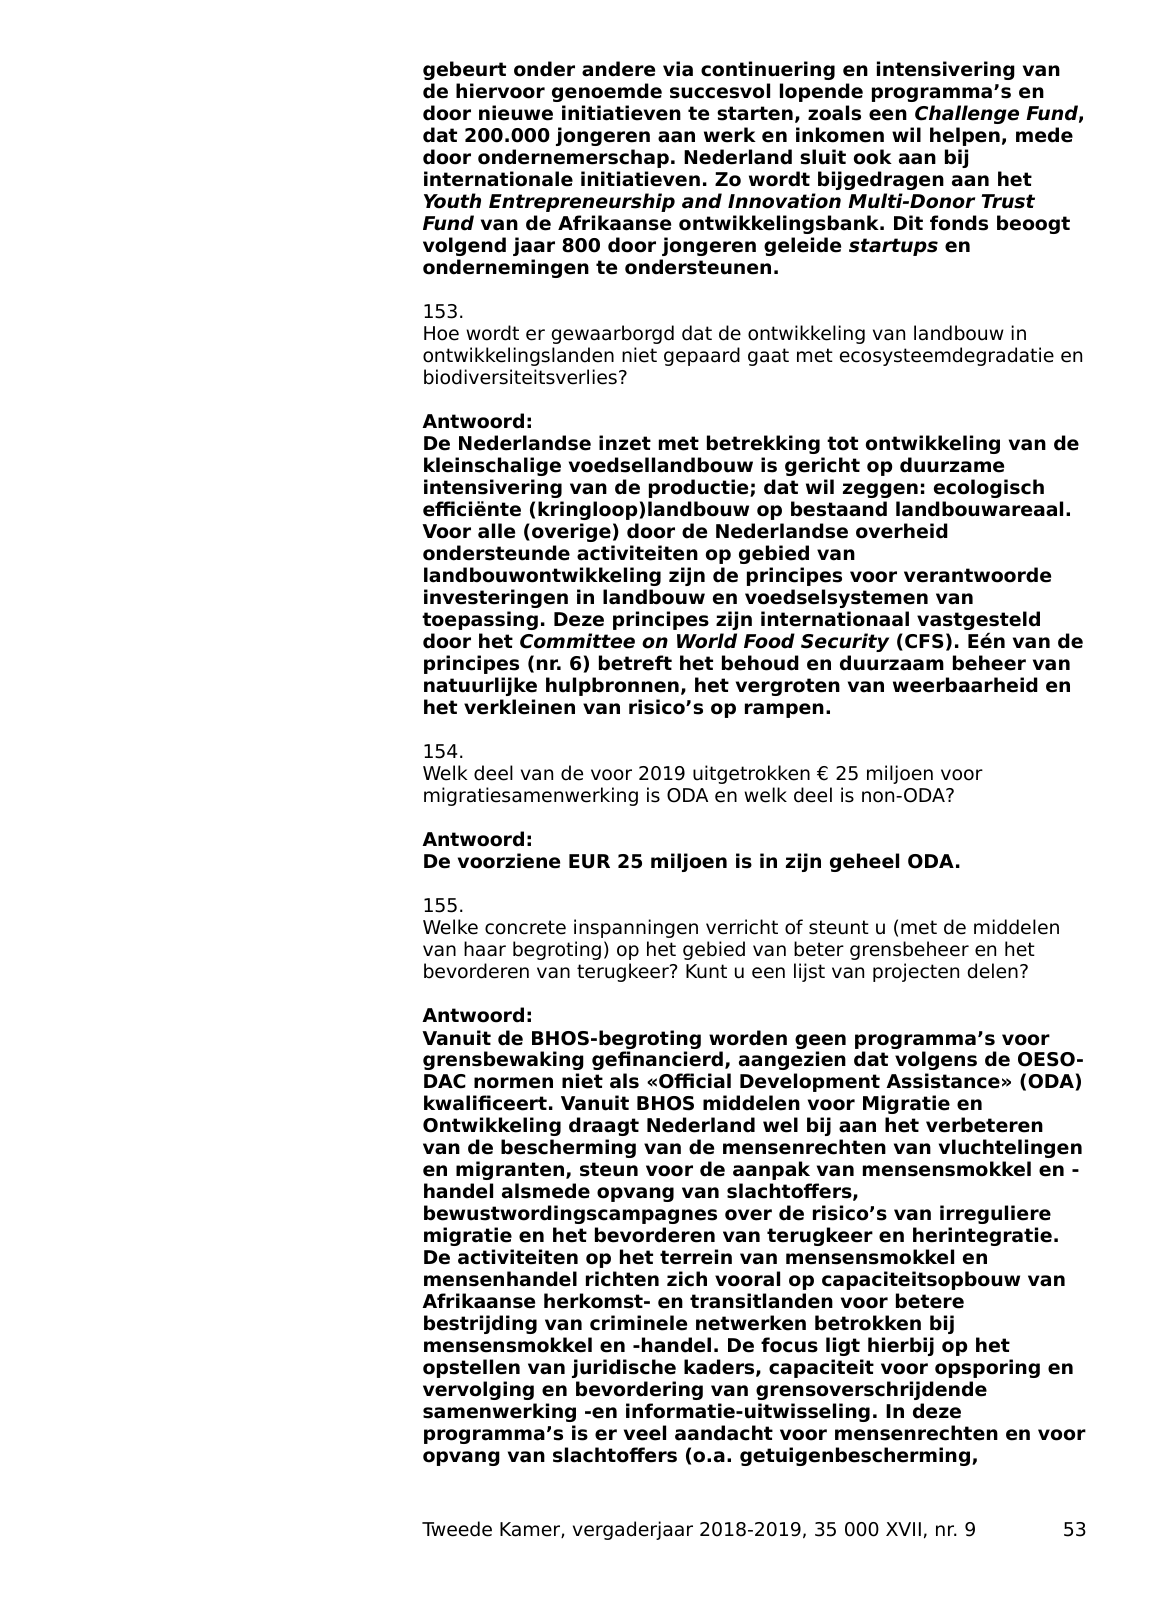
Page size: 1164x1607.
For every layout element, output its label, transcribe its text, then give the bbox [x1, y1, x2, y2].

text Antwoord: [422, 1005, 1087, 1027]
text Antwoord: [422, 829, 1087, 851]
text 153. [422, 301, 1087, 323]
text gebeurt onder andere via continuering en intensivering van de hiervoor genoemde succesvol lopende programma’s en door nieuwe initiatieven te starten, zoals een Challenge Fund, dat 200.000 jongeren aan werk en inkomen wil helpen, mede door ondernemerschap. Nederland sluit ook aan bij internationale initiatieven. Zo wordt bijgedragen aan het Youth Entrepreneurship and Innovation Multi-Donor Trust Fund van de Afrikaanse ontwikkelingsbank. Dit fonds beoogt volgend jaar 800 door jongeren geleide startups en ondernemingen te ondersteunen. [422, 59, 1087, 279]
text De Nederlandse inzet met betrekking tot ontwikkeling van de kleinschalige voedsellandbouw is gericht op duurzame intensivering van de productie; dat wil zeggen: ecologisch efficiënte (kringloop)landbouw op bestaand landbouwareaal. Voor alle (overige) door de Nederlandse overheid ondersteunde activiteiten op gebied van landbouwontwikkeling zijn de principes voor verantwoorde investeringen in landbouw en voedselsystemen van toepassing. Deze principes zijn internationaal vastgesteld door het Committee on World Food Security (CFS). Eén van de principes (nr. 6) betreft het behoud en duurzaam beheer van natuurlijke hulpbronnen, het vergroten van weerbaarheid en het verkleinen van risico’s op rampen. [422, 433, 1087, 719]
text Vanuit de BHOS-begroting worden geen programma’s voor grensbewaking gefinancierd, aangezien dat volgens de OESO-DAC normen niet als «Official Development Assistance» (ODA) kwalificeert. Vanuit BHOS middelen voor Migratie en Ontwikkeling draagt Nederland wel bij aan het verbeteren van de bescherming van de mensenrechten van vluchtelingen en migranten, steun voor de aanpak van mensensmokkel en -handel alsmede opvang van slachtoffers, bewustwordingscampagnes over de risico’s van irreguliere migratie en het bevorderen van terugkeer en herintegratie. De activiteiten op het terrein van mensensmokkel en mensenhandel richten zich vooral op capaciteitsopbouw van Afrikaanse herkomst- en transitlanden voor betere bestrijding van criminele netwerken betrokken bij mensensmokkel en -handel. De focus ligt hierbij op het opstellen van juridische kaders, capaciteit voor opsporing en vervolging en bevordering van grensoverschrijdende samenwerking -en informatie-uitwisseling. In deze programma’s is er veel aandacht voor mensenrechten en voor opvang van slachtoffers (o.a. getuigenbescherming, [422, 1027, 1087, 1467]
text Welke concrete inspanningen verricht of steunt u (met de middelen van haar begroting) op het gebied van beter grensbeheer en het bevorderen van terugkeer? Kunt u een lijst van projecten delen? [422, 917, 1087, 983]
text Hoe wordt er gewaarborgd dat de ontwikkeling van landbouw in ontwikkelingslanden niet gepaard gaat met ecosysteemdegradatie en biodiversiteitsverlies? [422, 323, 1087, 389]
text Welk deel van de voor 2019 uitgetrokken € 25 miljoen voor migratiesamenwerking is ODA en welk deel is non-ODA? [422, 763, 1087, 807]
text Antwoord: [422, 411, 1087, 433]
text 154. [422, 741, 1087, 763]
text 155. [422, 895, 1087, 917]
text De voorziene EUR 25 miljoen is in zijn geheel ODA. [422, 851, 1087, 873]
